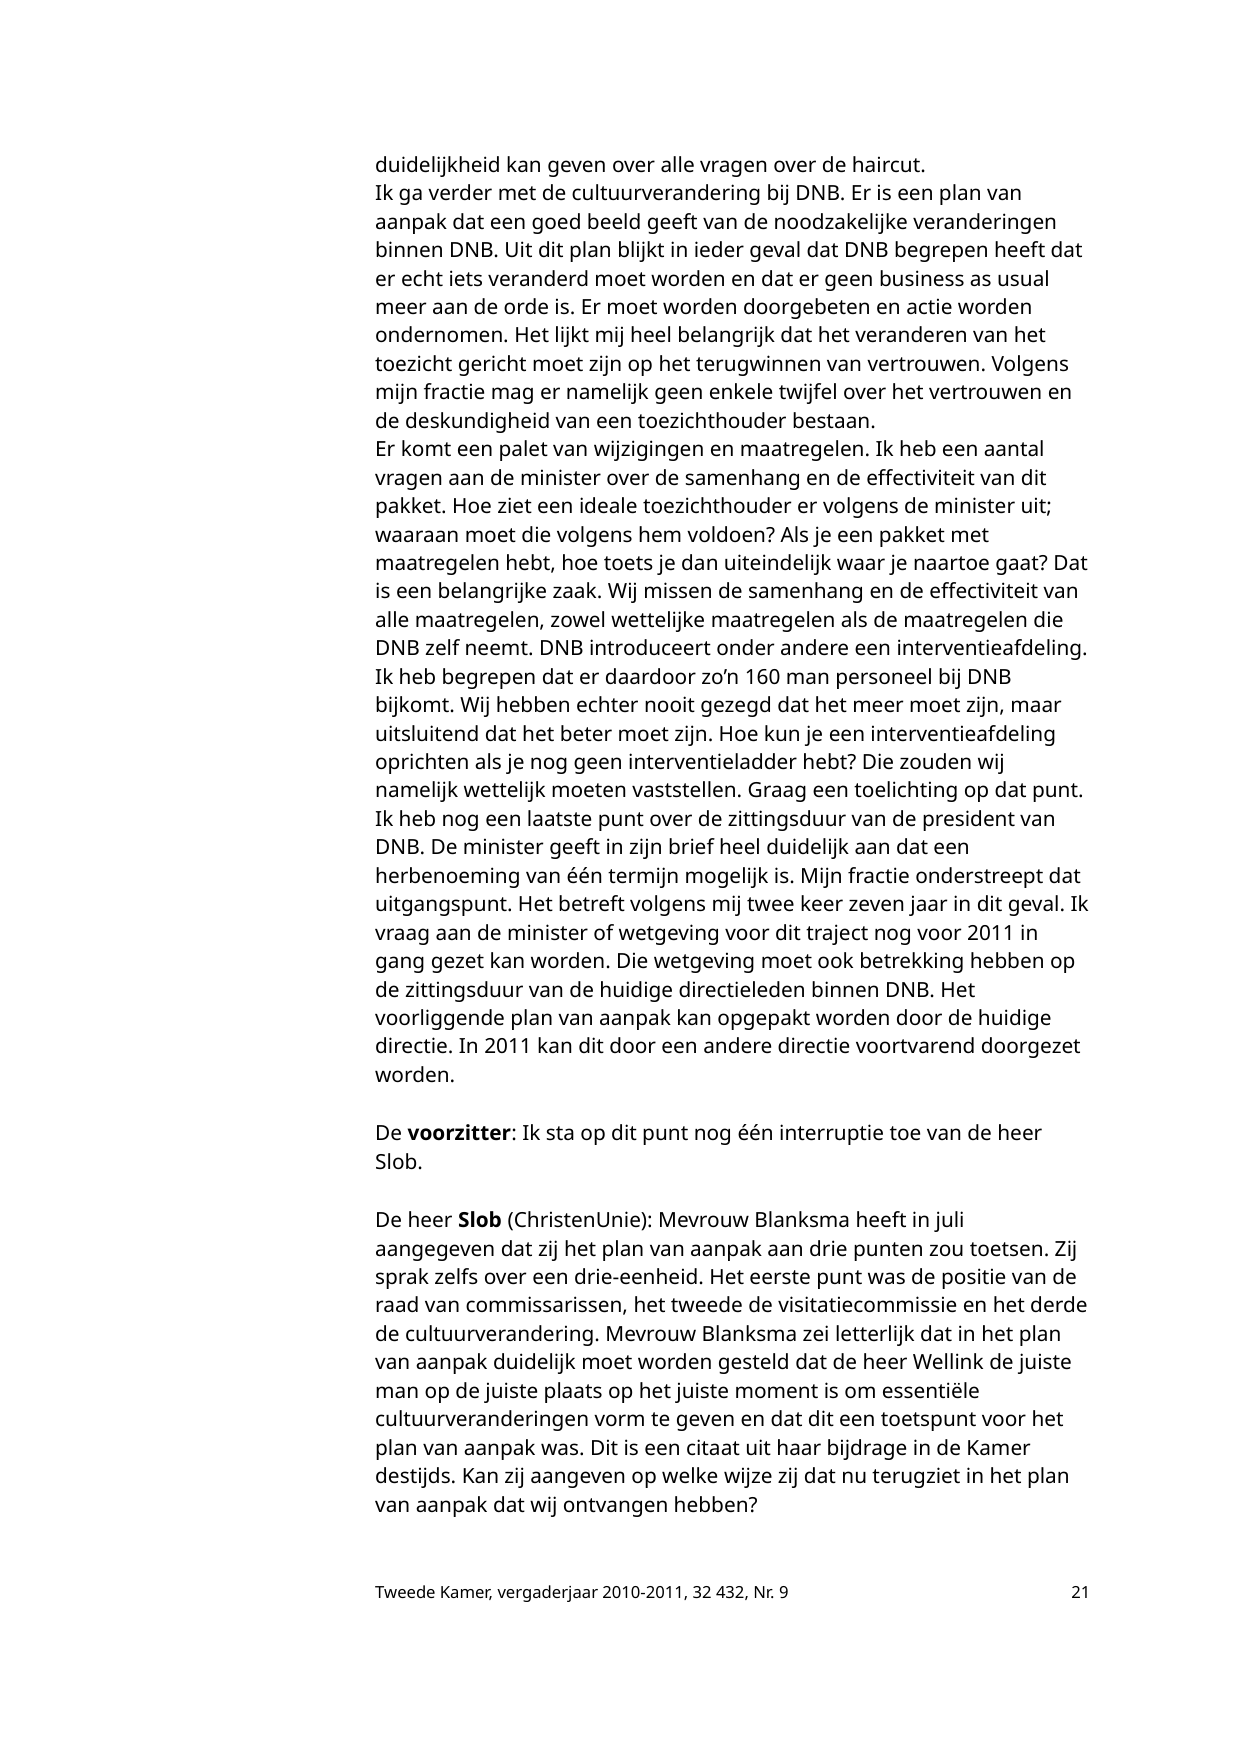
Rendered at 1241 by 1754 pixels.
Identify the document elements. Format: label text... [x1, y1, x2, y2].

text De heer Slob (ChristenUnie): Mevrouw Blanksma heeft in juli aangegeven dat zij het plan van aanpak aan drie punten zou toetsen. Zij sprak zelfs over een drie-eenheid. Het eerste punt was de positie van de raad van commissarissen, het tweede de visitatiecommissie en het derde de cultuurverandering. Mevrouw Blanksma zei letterlijk dat in het plan van aanpak duidelijk moet worden gesteld dat de heer Wellink de juiste man op de juiste plaats op het juiste moment is om essentiële cultuurveranderingen vorm te geven en dat dit een toetspunt voor het plan van aanpak was. Dit is een citaat uit haar bijdrage in de Kamer destijds. Kan zij aangeven op welke wijze zij dat nu terugziet in het plan van aanpak dat wij ontvangen hebben? [375, 1205, 1090, 1518]
text Ik ga verder met de cultuurverandering bij DNB. Er is een plan van aanpak dat een goed beeld geeft van de noodzakelijke veranderingen binnen DNB. Uit dit plan blijkt in ieder geval dat DNB begrepen heeft dat er echt iets veranderd moet worden en dat er geen business as usual meer aan de orde is. Er moet worden doorgebeten en actie worden ondernomen. Het lijkt mij heel belangrijk dat het veranderen van het toezicht gericht moet zijn op het terugwinnen van vertrouwen. Volgens mijn fractie mag er namelijk geen enkele twijfel over het vertrouwen en de deskundigheid van een toezichthouder bestaan. [375, 178, 1090, 434]
text De voorzitter: Ik sta op dit punt nog één interruptie toe van de heer Slob. [375, 1118, 1090, 1175]
text Ik heb nog een laatste punt over de zittingsduur van de president van DNB. De minister geeft in zijn brief heel duidelijk aan dat een herbenoeming van één termijn mogelijk is. Mijn fractie onderstreept dat uitgangspunt. Het betreft volgens mij twee keer zeven jaar in dit geval. Ik vraag aan de minister of wetgeving voor dit traject nog voor 2011 in gang gezet kan worden. Die wetgeving moet ook betrekking hebben op de zittingsduur van de huidige directieleden binnen DNB. Het voorliggende plan van aanpak kan opgepakt worden door de huidige directie. In 2011 kan dit door een andere directie voortvarend doorgezet worden. [375, 804, 1090, 1088]
text Er komt een palet van wijzigingen en maatregelen. Ik heb een aantal vragen aan de minister over de samenhang en de effectiviteit van dit pakket. Hoe ziet een ideale toezichthouder er volgens de minister uit; waaraan moet die volgens hem voldoen? Als je een pakket met maatregelen hebt, hoe toets je dan uiteindelijk waar je naartoe gaat? Dat is een belangrijke zaak. Wij missen de samenhang en de effectiviteit van alle maatregelen, zowel wettelijke maatregelen als de maatregelen die DNB zelf neemt. DNB introduceert onder andere een interventieafdeling. Ik heb begrepen dat er daardoor zo’n 160 man personeel bij DNB bijkomt. Wij hebben echter nooit gezegd dat het meer moet zijn, maar uitsluitend dat het beter moet zijn. Hoe kun je een interventieafdeling oprichten als je nog geen interventieladder hebt? Die zouden wij namelijk wettelijk moeten vaststellen. Graag een toelichting op dat punt. [375, 434, 1090, 804]
text duidelijkheid kan geven over alle vragen over de haircut. [375, 150, 1090, 178]
